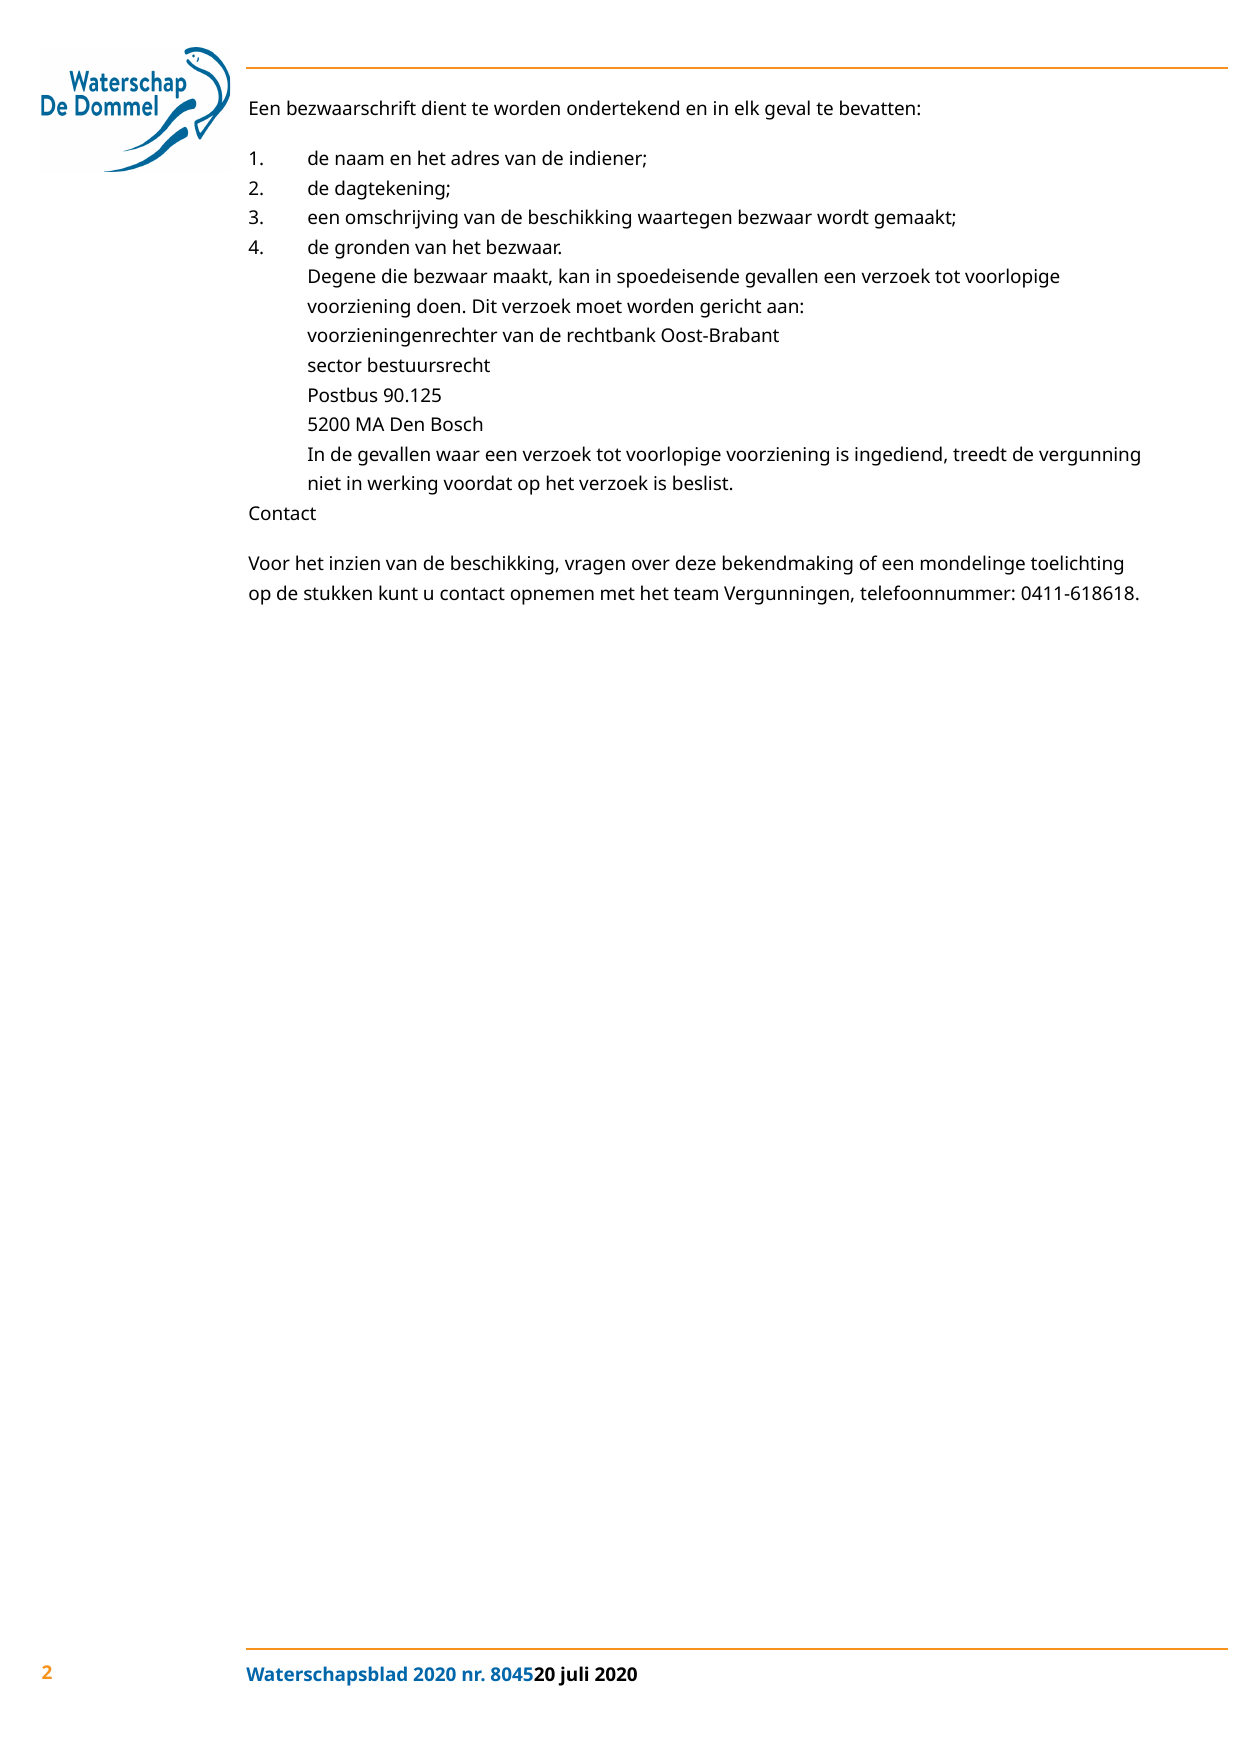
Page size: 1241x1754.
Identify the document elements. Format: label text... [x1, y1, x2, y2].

list de gronden van het bezwaar. [248, 234, 1152, 260]
list een omschrijving van de beschikking waartegen bezwaar wordt gemaakt; [248, 204, 1152, 230]
list 5200 MA Den Bosch [248, 411, 1152, 437]
picture [41, 47, 231, 172]
list Postbus 90.125 [248, 382, 1152, 408]
list voorzieningenrechter van de rechtbank Oost-Brabant [248, 323, 1152, 348]
list de dagtekening; [248, 175, 1152, 201]
text Contact [248, 500, 1152, 526]
list sector bestuursrecht [248, 352, 1152, 378]
text Een bezwaarschrift dient te worden ondertekend en in elk geval te bevatten: [248, 95, 1152, 121]
list de naam en het adres van de indiener; [248, 145, 1152, 171]
list In de gevallen waar een verzoek tot voorlopige voorziening is ingediend, treedt de vergunning niet in werking voordat op het verzoek is beslist. [248, 441, 1152, 496]
picture [45, 99, 51, 111]
picture [204, 47, 231, 76]
picture [198, 118, 210, 131]
text Voor het inzien van de beschikking, vragen over deze bekendmaking of een mondelinge toelichting op de stukken kunt u contact opnemen met het team Vergunningen, telefoonnummer: 0411-618618. [248, 551, 1152, 606]
list Degene die bezwaar maakt, kan in spoedeisende gevallen een verzoek tot voorlopige voorziening doen. Dit verzoek moet worden gericht aan: [248, 263, 1152, 319]
